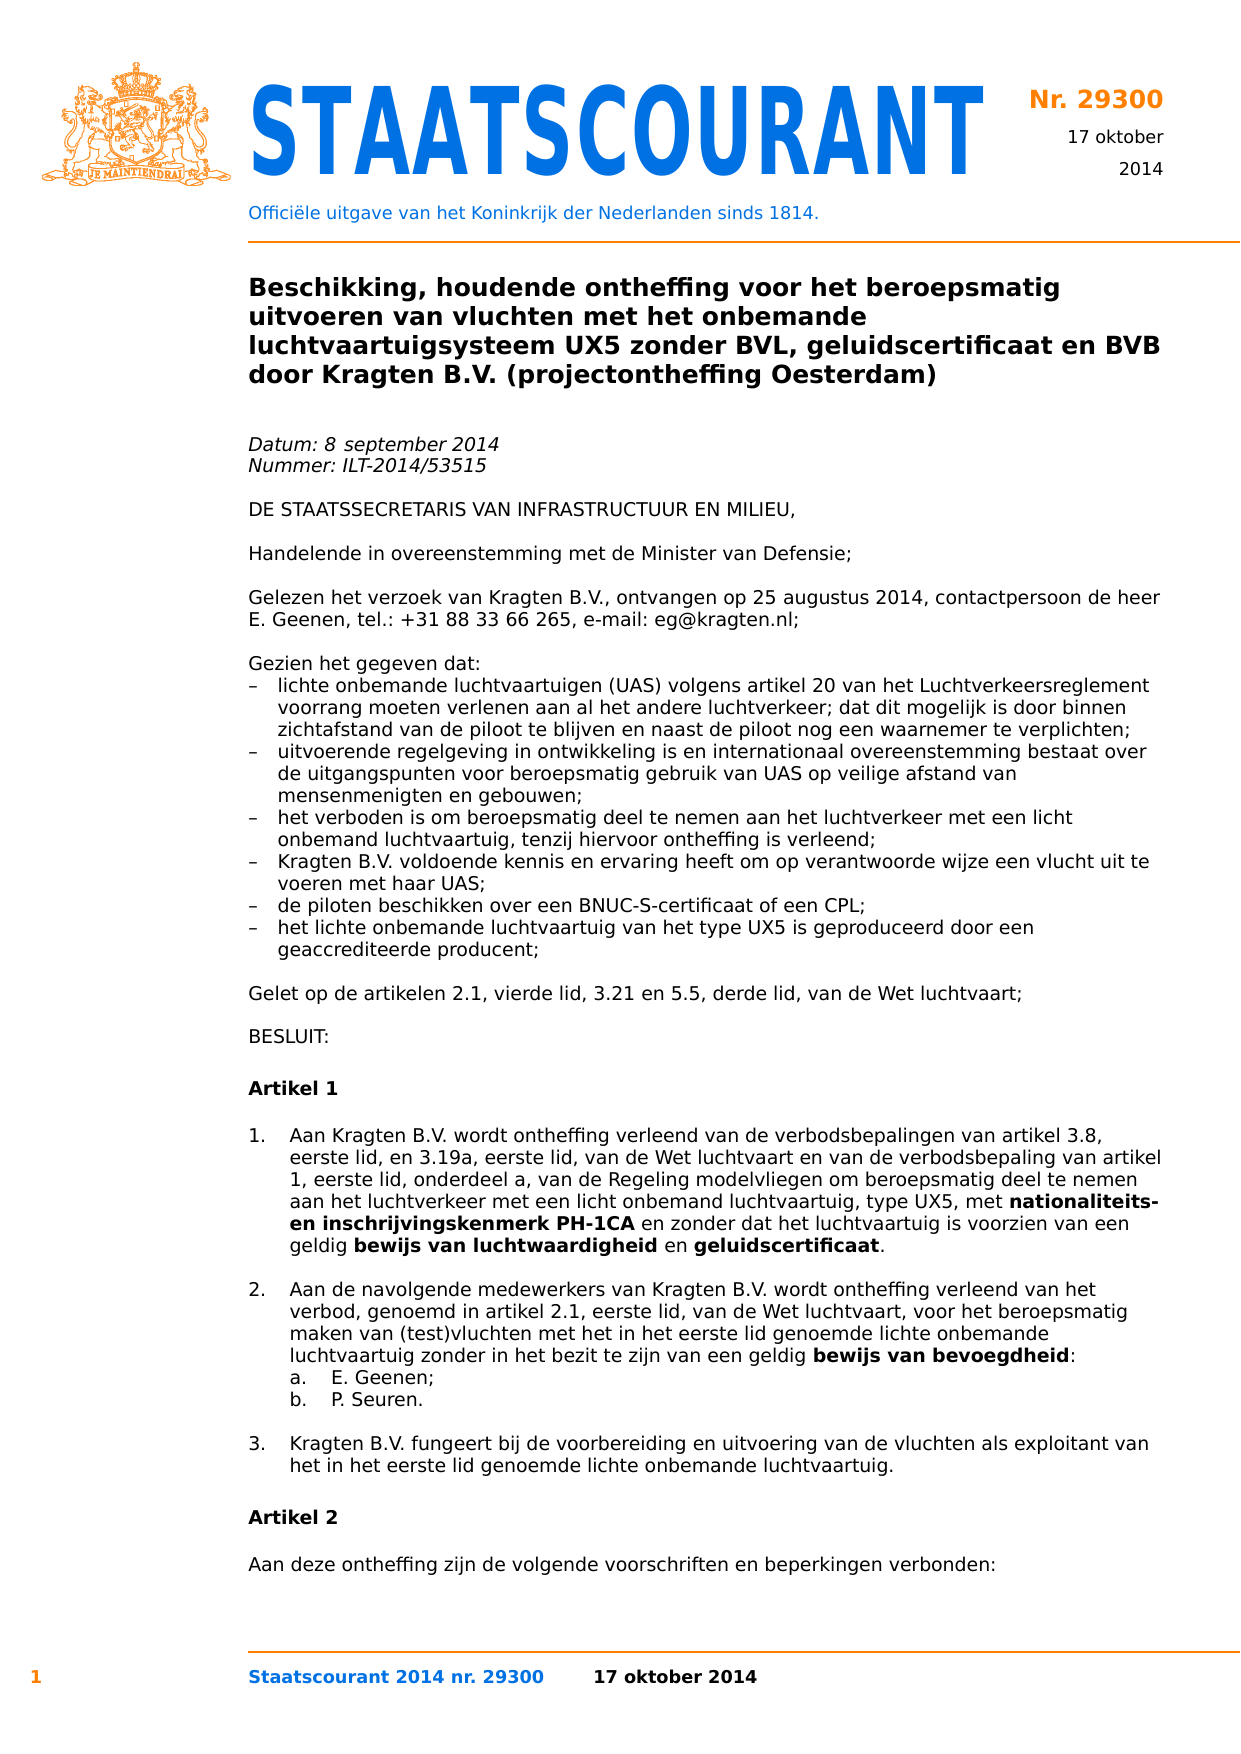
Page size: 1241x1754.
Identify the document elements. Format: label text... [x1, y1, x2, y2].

text Datum: 8 september 2014 [248, 433, 1163, 455]
subtitle Beschikking, houdende ontheffing voor het beroepsmatig uitvoeren van vluchten met het onbemande luchtvaartuigsysteem UX5 zonder BVL, geluidscertificaat en BVB door Kragten B.V. (projectontheffing Oesterdam) [248, 273, 1163, 390]
subtitle Artikel 1 [248, 1078, 1163, 1100]
table_header [25, 62, 248, 241]
text Gelet op de artikelen 2.1, vierde lid, 3.21 en 5.5, derde lid, van de Wet luchtvaart; [248, 982, 1163, 1004]
text 3. Kragten B.V. fungeert bij de voorbereiding en uitvoering van de vluchten als exploitant van het in het eerste lid genoemde lichte onbemande luchtvaartuig. [248, 1433, 1163, 1477]
text Gelezen het verzoek van Kragten B.V., ontvangen op 25 augustus 2014, contactpersoon de heer E. Geenen, tel.: +31 88 33 66 265, e-mail: eg@kragten.nl; [248, 587, 1163, 631]
text 1. Aan Kragten B.V. wordt ontheffing verleend van de verbodsbepalingen van artikel 3.8, eerste lid, en 3.19a, eerste lid, van de Wet luchtvaart en van de verbodsbepaling van artikel 1, eerste lid, onderdeel a, van de Regeling modelvliegen om beroepsmatig deel te nemen aan het luchtverkeer met een licht onbemand luchtvaartuig, type UX5, met nationaliteits- en inschrijvingskenmerk PH-1CA en zonder dat het luchtvaartuig is voorzien van een geldig bewijs van luchtwaardigheid en geluidscertificaat. [248, 1125, 1163, 1257]
table_cell 17 oktober [998, 121, 1240, 153]
table_header STAATSCOURANT [248, 62, 998, 203]
text – de piloten beschikken over een BNUC-S-certificaat of een CPL; [248, 894, 1163, 917]
text – lichte onbemande luchtvaartuigen (UAS) volgens artikel 20 van het Luchtverkeersreglement voorrang moeten verlenen aan al het andere luchtverkeer; dat dit mogelijk is door binnen zichtafstand van de piloot te blijven en naast de piloot nog een waarnemer te verplichten; [248, 675, 1163, 741]
text Gezien het gegeven dat: [248, 653, 1163, 675]
text 2. Aan de navolgende medewerkers van Kragten B.V. wordt ontheffing verleend van het verbod, genoemd in artikel 2.1, eerste lid, van de Wet luchtvaart, voor het beroepsmatig maken van (test)vluchten met het in het eerste lid genoemde lichte onbemande luchtvaartuig zonder in het bezit te zijn van een geldig bewijs van bevoegdheid: [248, 1279, 1163, 1367]
text a. E. Geenen; [289, 1367, 1163, 1389]
text – Kragten B.V. voldoende kennis en ervaring heeft om op verantwoorde wijze een vlucht uit te voeren met haar UAS; [248, 851, 1163, 894]
table_cell Officiële uitgave van het Koninkrijk der Nederlanden sinds 1814. [248, 203, 1240, 241]
text – het lichte onbemande luchtvaartuig van het type UX5 is geproduceerd door een geaccrediteerde producent; [248, 917, 1163, 961]
text Nummer: ILT-2014/53515 [248, 455, 1163, 477]
text BESLUIT: [248, 1026, 1163, 1048]
text b. P. Seuren. [289, 1389, 1163, 1411]
subtitle Artikel 2 [248, 1507, 1163, 1529]
table_cell 2014 [998, 153, 1240, 203]
text DE STAATSSECRETARIS VAN INFRASTRUCTUUR EN MILIEU, [248, 499, 1163, 521]
text – uitvoerende regelgeving in ontwikkeling is en internationaal overeenstemming bestaat over de uitgangspunten voor beroepsmatig gebruik van UAS op veilige afstand van mensenmenigten en gebouwen; [248, 741, 1163, 807]
picture [41, 62, 231, 186]
text – het verboden is om beroepsmatig deel te nemen aan het luchtverkeer met een licht onbemand luchtvaartuig, tenzij hiervoor ontheffing is verleend; [248, 807, 1163, 851]
text Handelende in overeenstemming met de Minister van Defensie; [248, 543, 1163, 565]
table_header Nr. 29300 [998, 62, 1240, 121]
text Aan deze ontheffing zijn de volgende voorschriften en beperkingen verbonden: [248, 1554, 1163, 1576]
